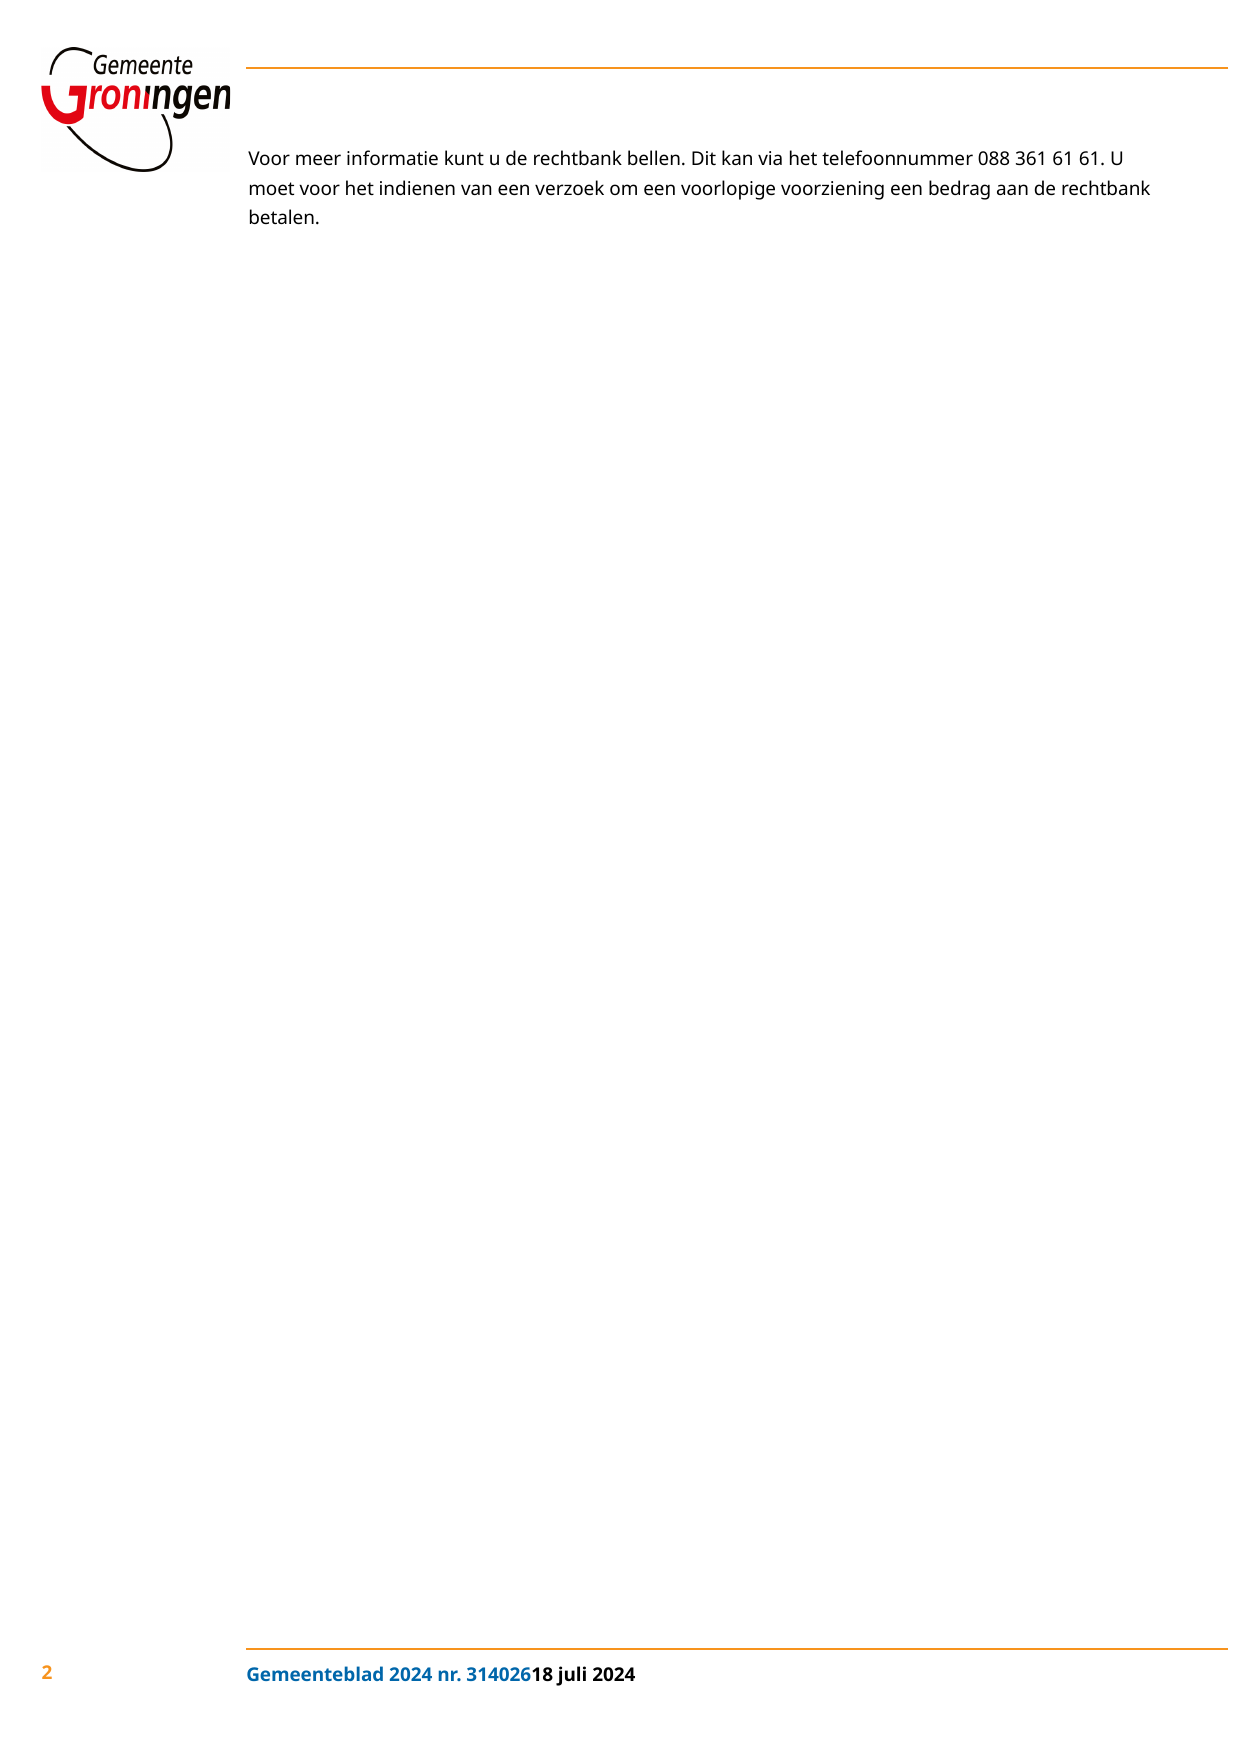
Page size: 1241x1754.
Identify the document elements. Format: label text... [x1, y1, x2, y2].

picture [41, 47, 231, 172]
text Voor meer informatie kunt u de rechtbank bellen. Dit kan via het telefoonnummer 088 361 61 61. U moet voor het indienen van een verzoek om een voorlopige voorziening een bedrag aan de rechtbank betalen. [248, 145, 1152, 230]
